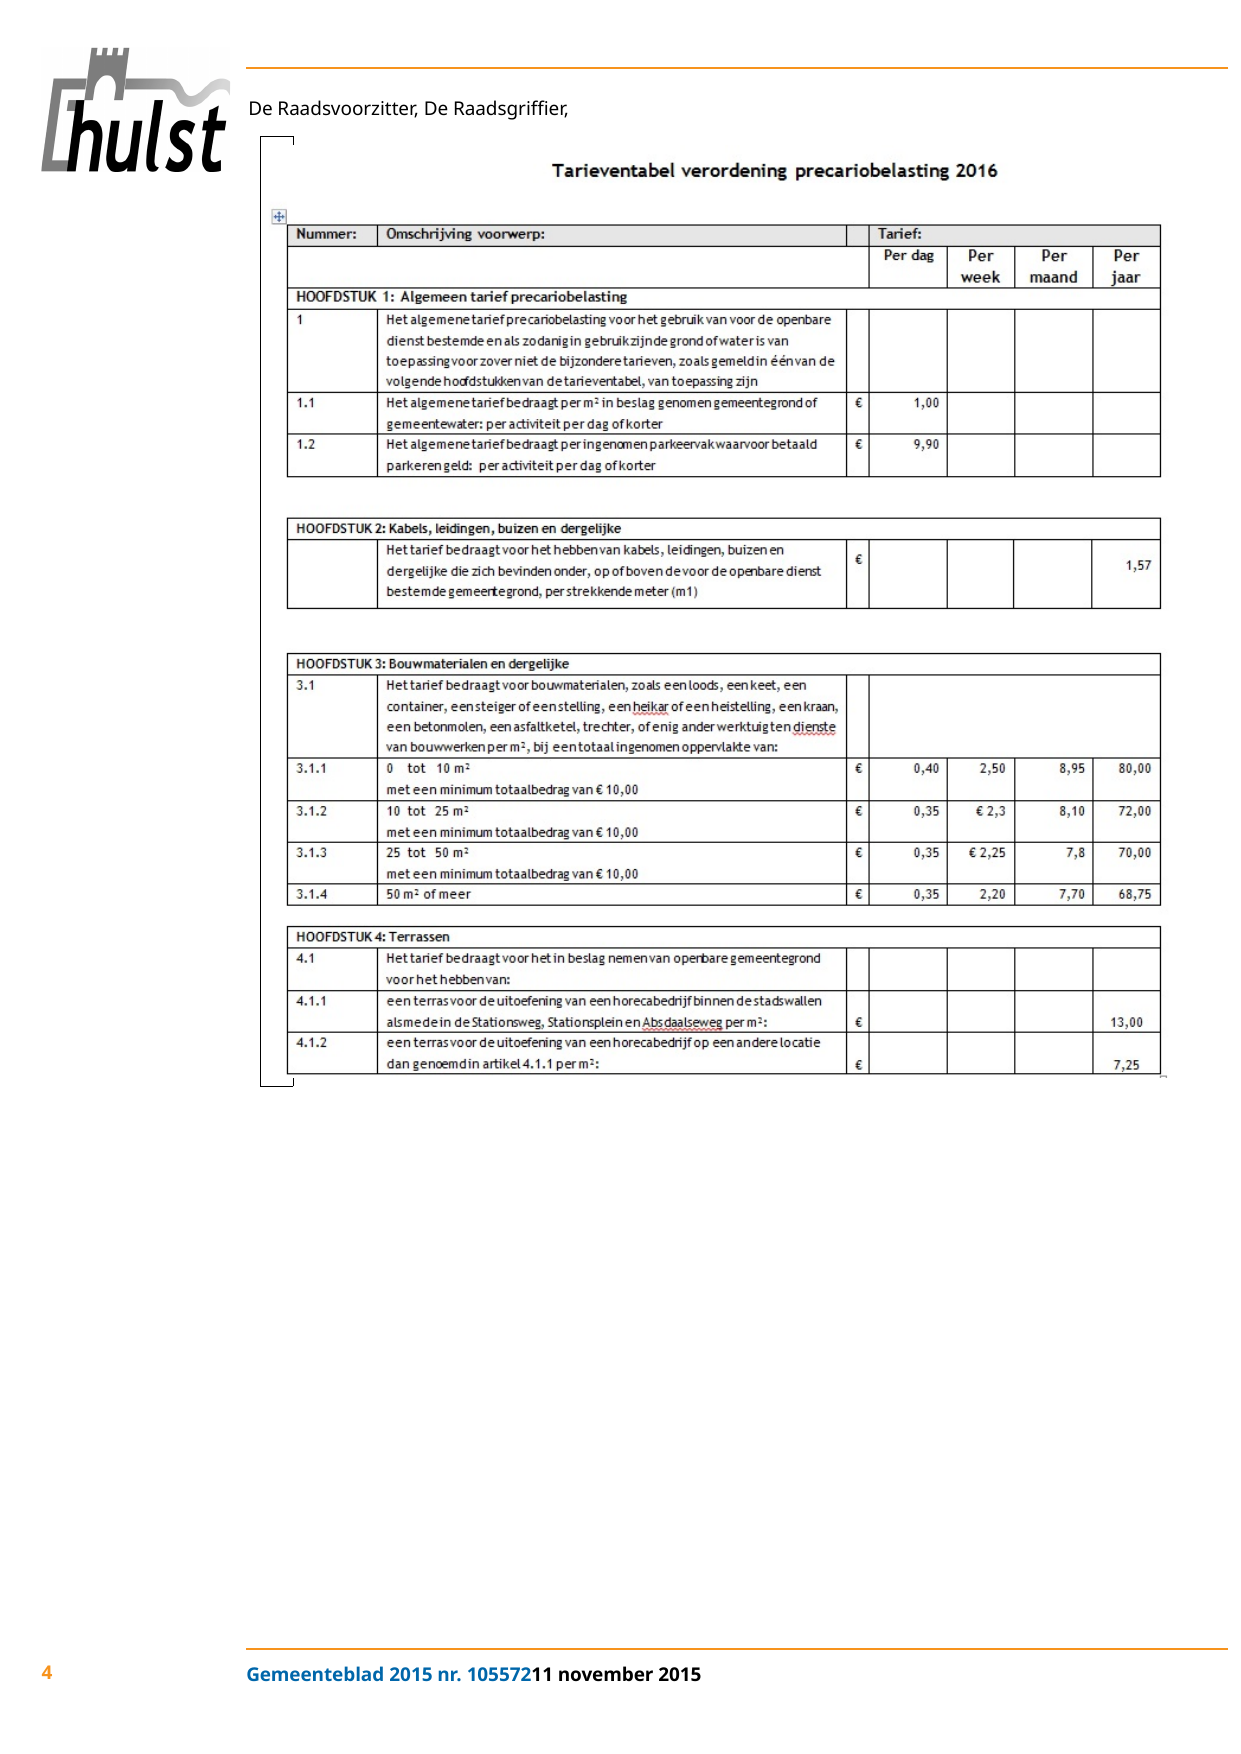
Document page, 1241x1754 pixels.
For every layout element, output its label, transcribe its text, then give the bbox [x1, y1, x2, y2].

picture [41, 47, 231, 172]
text De Raadsvoorzitter, De Raadsgriffier, [248, 95, 1152, 121]
picture [268, 145, 1173, 1078]
